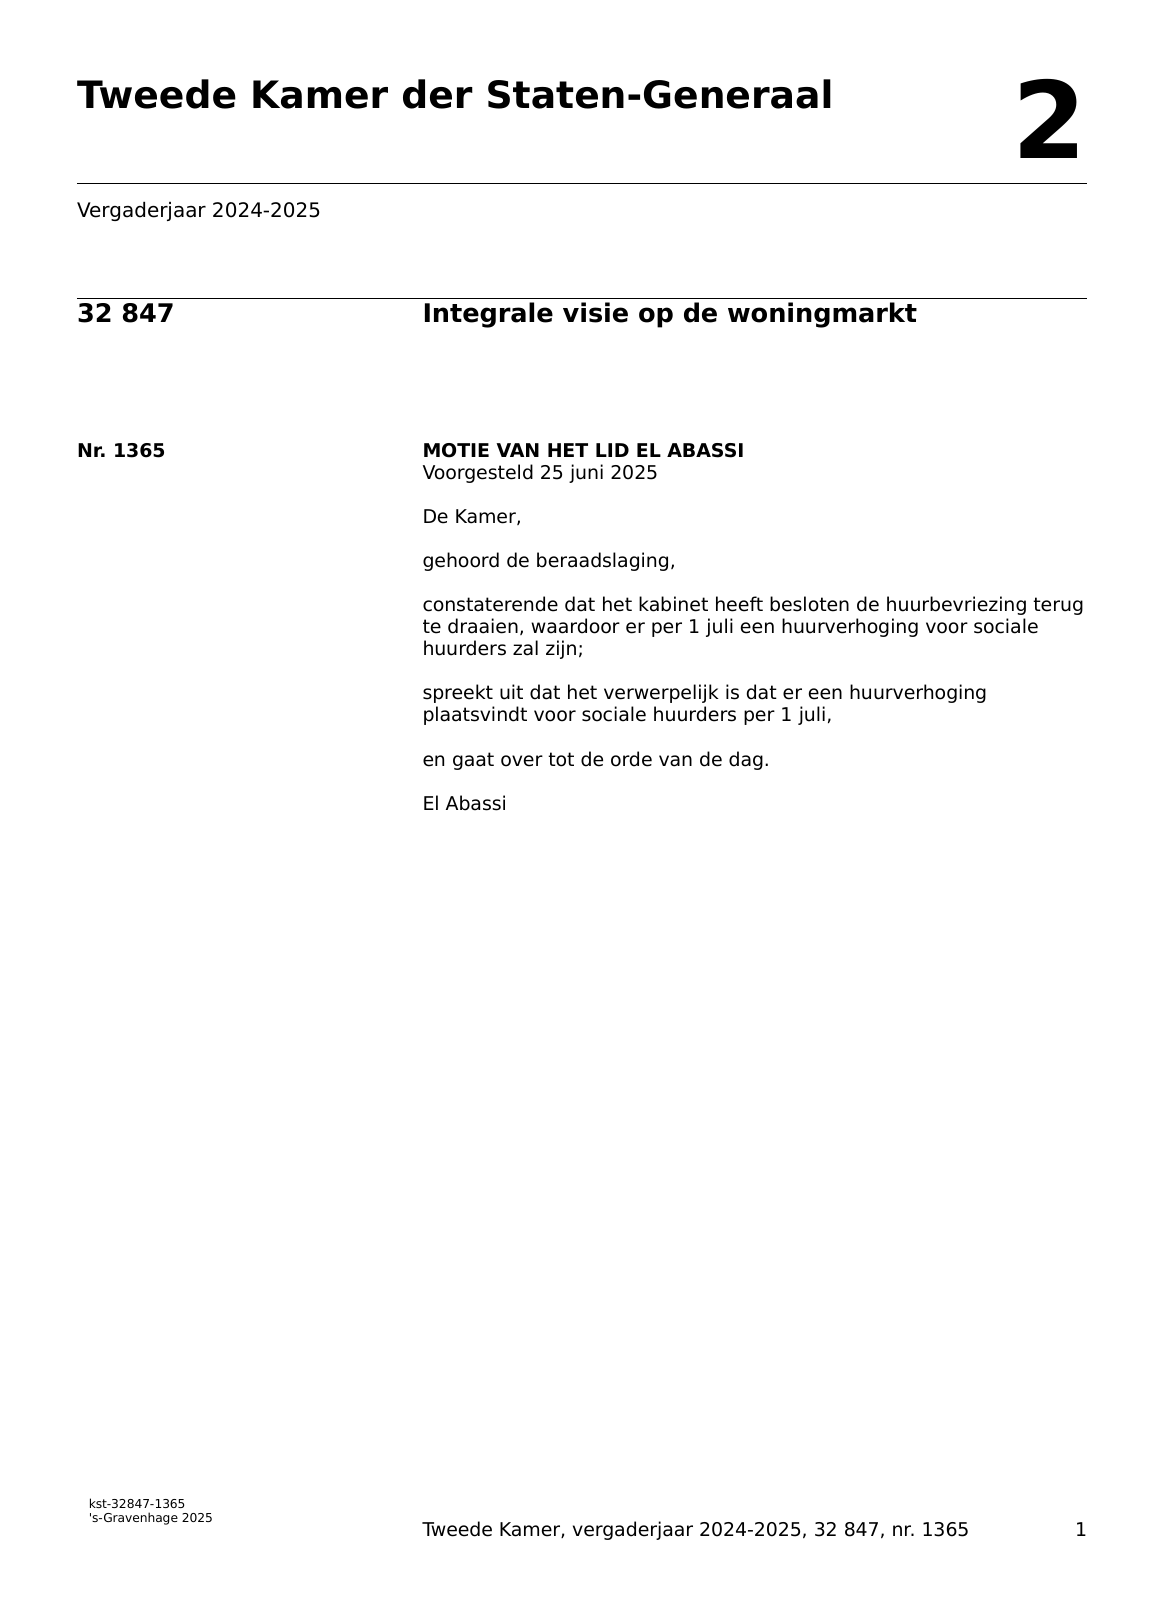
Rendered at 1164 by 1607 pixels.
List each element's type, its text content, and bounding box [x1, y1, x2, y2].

text De Kamer, [422, 506, 1087, 528]
text 's-Gravenhage 2025 [88, 1511, 323, 1525]
text constaterende dat het kabinet heeft besloten de huurbevriezing terug te draaien, waardoor er per 1 juli een huurverhoging voor sociale huurders zal zijn; [422, 594, 1087, 660]
text El Abassi [422, 793, 1087, 814]
subtitle 32 847 Integrale visie op de woningmarkt [77, 299, 1087, 329]
text gehoord de beraadslaging, [422, 550, 1087, 572]
text kst-32847-1365 [88, 1497, 323, 1511]
table_header Tweede Kamer der Staten-Generaal [77, 59, 886, 183]
text spreekt uit dat het verwerpelijk is dat er een huurverhoging plaatsvindt voor sociale huurders per 1 juli, [422, 682, 1087, 726]
subtitle Nr. 1365 MOTIE VAN HET LID EL ABASSI [77, 440, 1087, 462]
text Voorgesteld 25 juni 2025 [422, 462, 1087, 484]
table_header 2 [886, 59, 1087, 183]
table_cell Vergaderjaar 2024-2025 [77, 184, 1087, 298]
text en gaat over tot de orde van de dag. [422, 748, 1087, 770]
